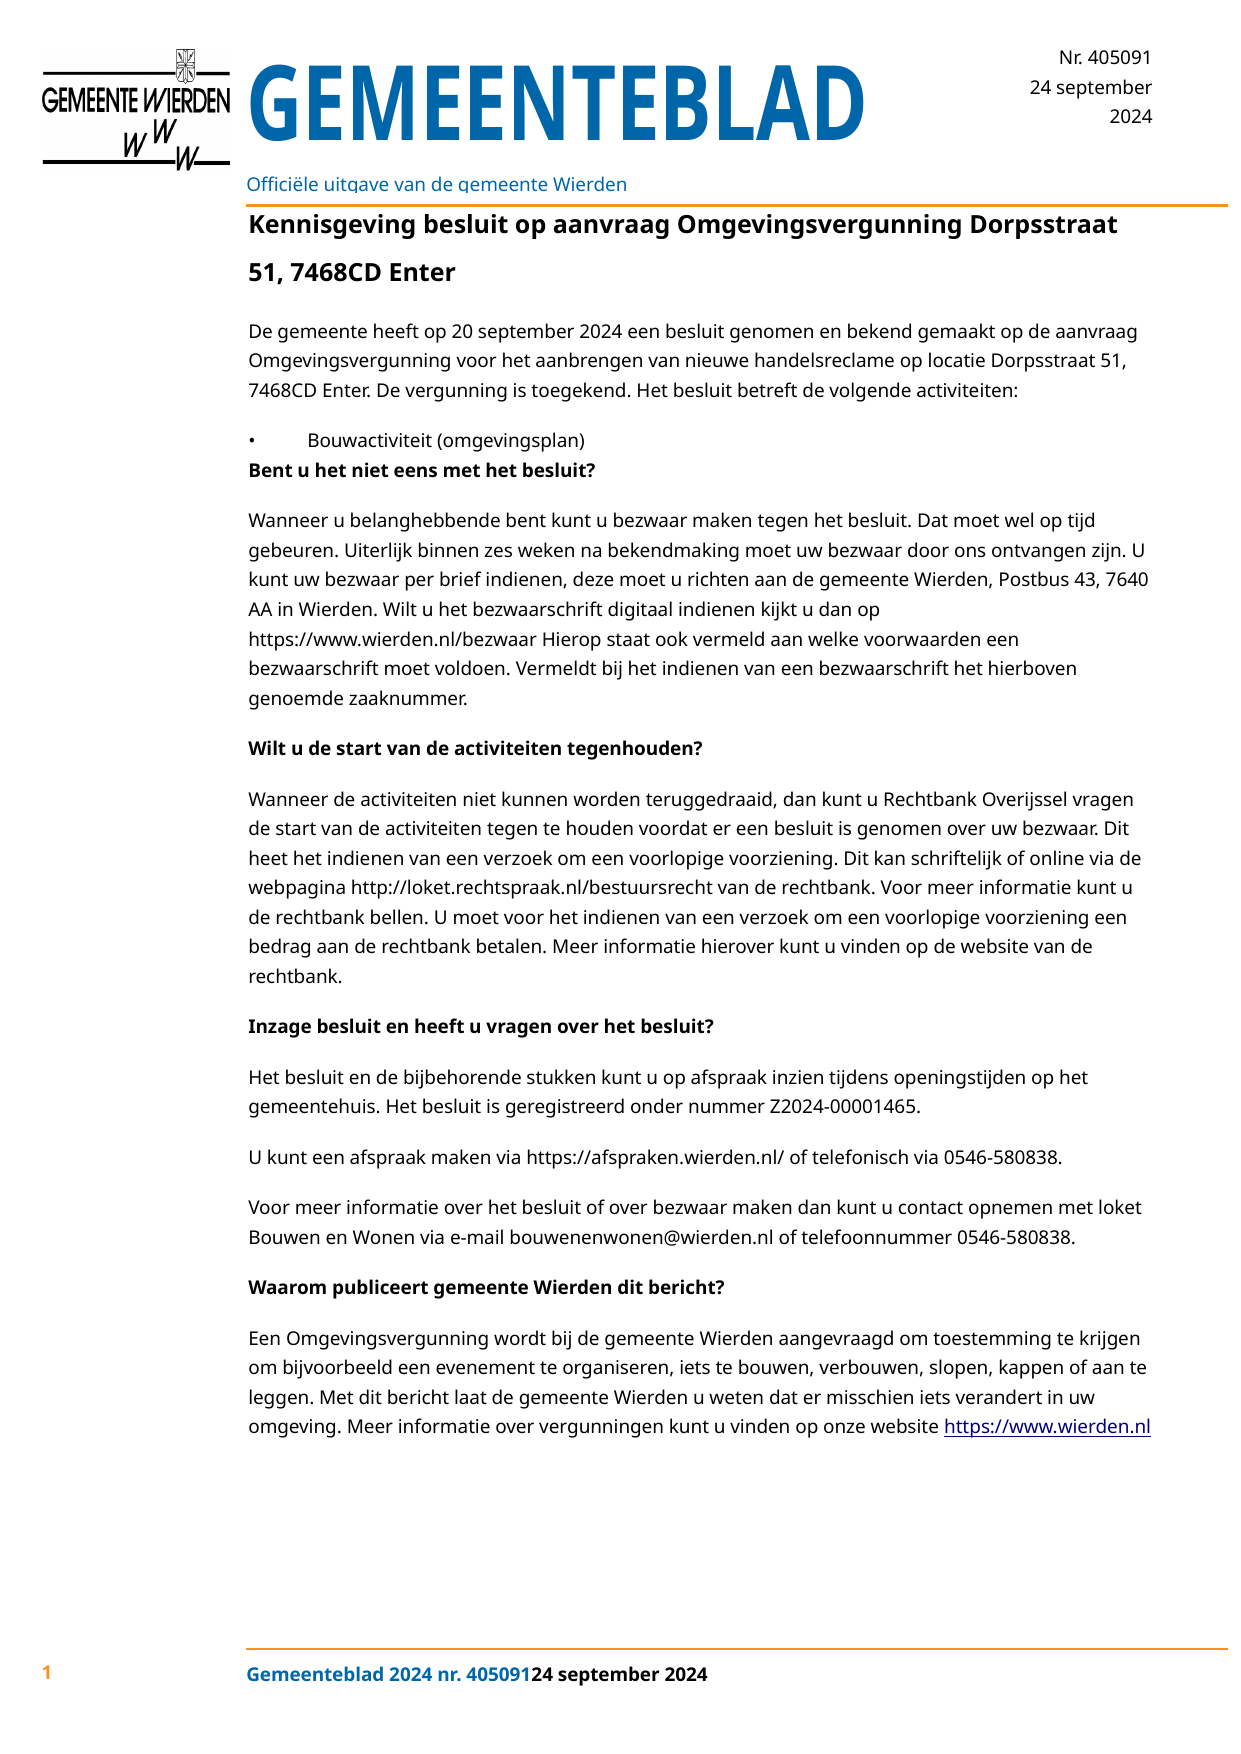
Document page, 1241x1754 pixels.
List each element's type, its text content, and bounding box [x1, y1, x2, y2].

text Kennisgeving besluit op aanvraag Omgevingsvergunning Dorpsstraat 51, 7468CD Enter [248, 207, 1152, 288]
text Waarom publiceert gemeente Wierden dit bericht? [248, 1274, 1152, 1300]
list Bouwactiviteit (omgevingsplan) [248, 427, 1152, 453]
text U kunt een afspraak maken via https://afspraken.wierden.nl/ of telefonisch via 0546-580838. [248, 1144, 1152, 1170]
picture [41, 47, 231, 172]
text Inzage besluit en heeft u vragen over het besluit? [248, 1014, 1152, 1039]
text Het besluit en de bijbehorende stukken kunt u op afspraak inzien tijdens openingstijden op het gemeentehuis. Het besluit is geregistreerd onder nummer Z2024-00001465. [248, 1064, 1152, 1119]
text Wanneer de activiteiten niet kunnen worden teruggedraaid, dan kunt u Rechtbank Overijssel vragen de start van de activiteiten tegen te houden voordat er een besluit is genomen over uw bezwaar. Dit heet het indienen van een verzoek om een voorlopige voorziening. Dit kan schriftelijk of online via de webpagina http://loket.rechtspraak.nl/bestuursrecht van de rechtbank. Voor meer informatie kunt u de rechtbank bellen. U moet voor het indienen van een verzoek om een voorlopige voorziening een bedrag aan de rechtbank betalen. Meer informatie hierover kunt u vinden op de website van de rechtbank. [248, 786, 1152, 989]
text De gemeente heeft op 20 september 2024 een besluit genomen en bekend gemaakt op de aanvraag Omgevingsvergunning voor het aanbrengen van nieuwe handelsreclame op locatie Dorpsstraat 51, 7468CD Enter. De vergunning is toegekend. Het besluit betreft de volgende activiteiten: [248, 318, 1152, 403]
text Bent u het niet eens met het besluit? [248, 457, 1152, 483]
text Een Omgevingsvergunning wordt bij de gemeente Wierden aangevraagd om toestemming te krijgen om bijvoorbeeld een evenement te organiseren, iets te bouwen, verbouwen, slopen, kappen of aan te leggen. Met dit bericht laat de gemeente Wierden u weten dat er misschien iets verandert in uw omgeving. Meer informatie over vergunningen kunt u vinden op onze website https://www.wierden.nl [248, 1325, 1152, 1439]
text Wilt u de start van de activiteiten tegenhouden? [248, 735, 1152, 761]
text Wanneer u belanghebbende bent kunt u bezwaar maken tegen het besluit. Dat moet wel op tijd gebeuren. Uiterlijk binnen zes weken na bekendmaking moet uw bezwaar door ons ontvangen zijn. U kunt uw bezwaar per brief indienen, deze moet u richten aan de gemeente Wierden, Postbus 43, 7640 AA in Wierden. Wilt u het bezwaarschrift digitaal indienen kijkt u dan op https://www.wierden.nl/bezwaar Hierop staat ook vermeld aan welke voorwaarden een bezwaarschrift moet voldoen. Vermeldt bij het indienen van een bezwaarschrift het hierboven genoemde zaaknummer. [248, 507, 1152, 711]
text Voor meer informatie over het besluit of over bezwaar maken dan kunt u contact opnemen met loket Bouwen en Wonen via e-mail bouwenenwonen@wierden.nl of telefoonnummer 0546-580838. [248, 1194, 1152, 1250]
